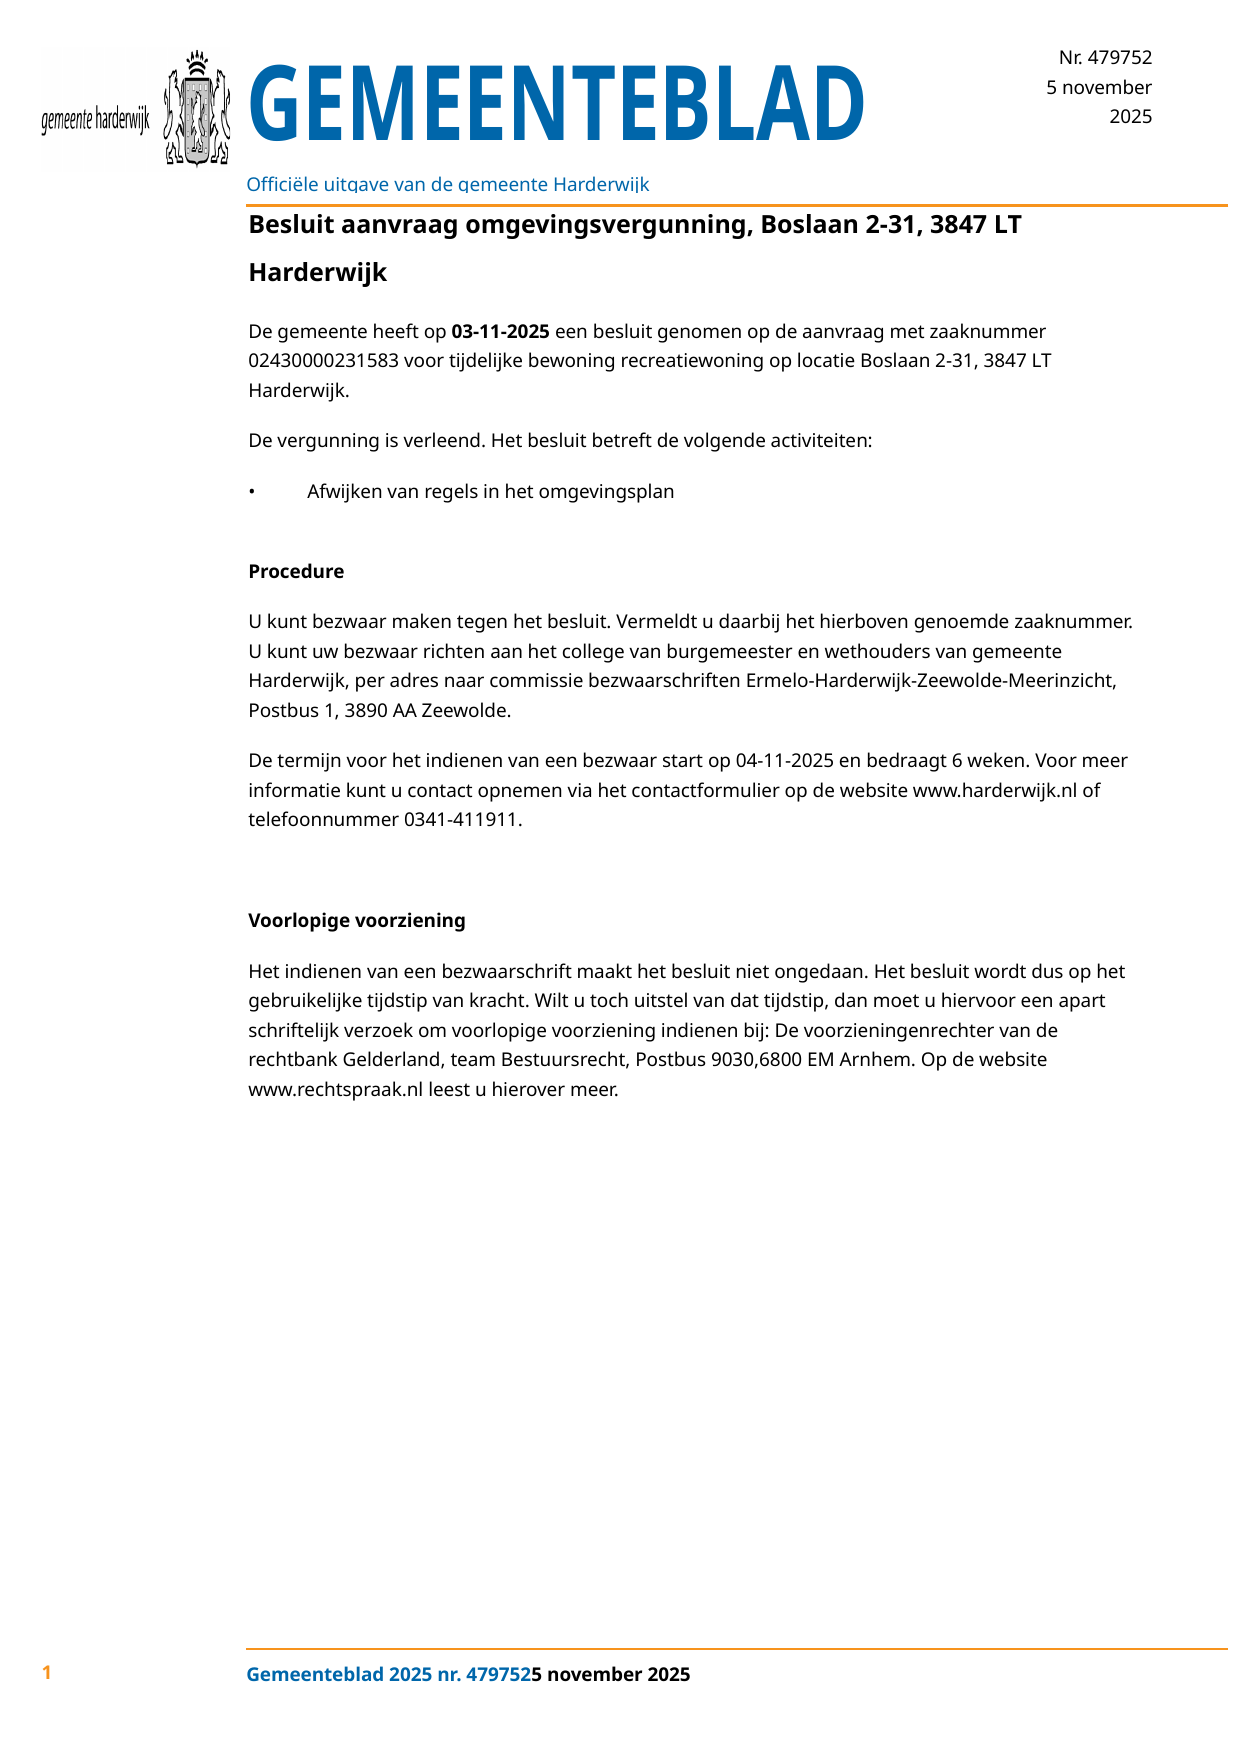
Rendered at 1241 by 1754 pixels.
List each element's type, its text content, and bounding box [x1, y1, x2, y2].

text Procedure [248, 558, 1152, 584]
picture [41, 47, 231, 172]
text U kunt bezwaar maken tegen het besluit. Vermeldt u daarbij het hierboven genoemde zaaknummer. U kunt uw bezwaar richten aan het college van burgemeester en wethouders van gemeente Harderwijk, per adres naar commissie bezwaarschriften Ermelo-Harderwijk-Zeewolde-Meerinzicht, Postbus 1, 3890 AA Zeewolde. [248, 608, 1152, 723]
text Voorlopige voorziening [248, 907, 1152, 933]
text De vergunning is verleend. Het besluit betreft de volgende activiteiten: [248, 427, 1152, 453]
text Besluit aanvraag omgevingsvergunning, Boslaan 2-31, 3847 LT Harderwijk [248, 207, 1152, 288]
list Afwijken van regels in het omgevingsplan [248, 478, 1152, 504]
text Het indienen van een bezwaarschrift maakt het besluit niet ongedaan. Het besluit wordt dus op het gebruikelijke tijdstip van kracht. Wilt u toch uitstel van dat tijdstip, dan moet u hiervoor een apart schriftelijk verzoek om voorlopige voorziening indienen bij: De voorzieningenrechter van de rechtbank Gelderland, team Bestuursrecht, Postbus 9030,6800 EM Arnhem. Op de website www.rechtspraak.nl leest u hierover meer. [248, 958, 1152, 1102]
text De termijn voor het indienen van een bezwaar start op 04-11-2025 en bedraagt 6 weken. Voor meer informatie kunt u contact opnemen via het contactformulier op de website www.harderwijk.nl of telefoonnummer 0341-411911. [248, 747, 1152, 832]
text De gemeente heeft op 03-11-2025 een besluit genomen op de aanvraag met zaaknummer 02430000231583 voor tijdelijke bewoning recreatiewoning op locatie Boslaan 2-31, 3847 LT Harderwijk. [248, 318, 1152, 403]
